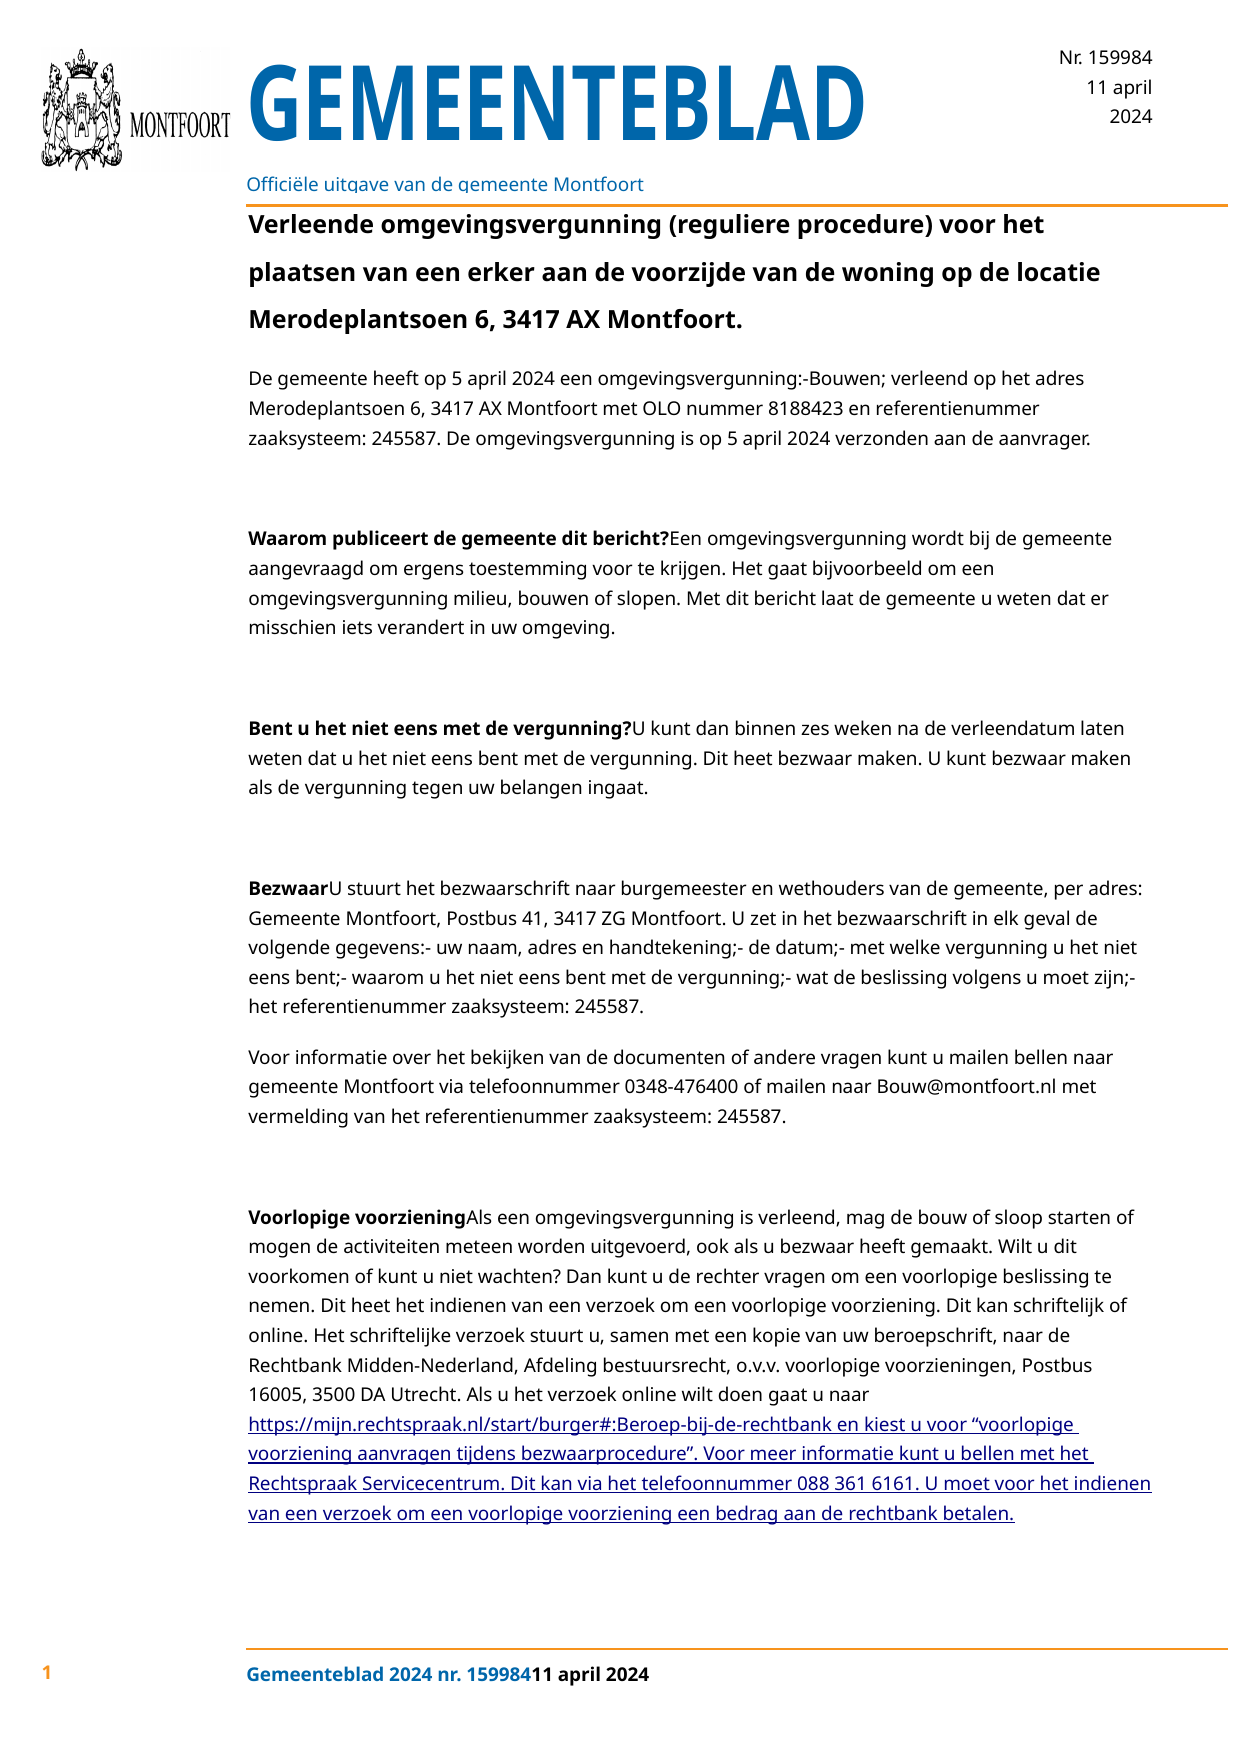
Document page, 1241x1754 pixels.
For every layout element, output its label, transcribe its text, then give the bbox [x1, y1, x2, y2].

text Waarom publiceert de gemeente dit bericht?Een omgevingsvergunning wordt bij de gemeente aangevraagd om ergens toestemming voor te krijgen. Het gaat bijvoorbeeld om een omgevingsvergunning milieu, bouwen of slopen. Met dit bericht laat de gemeente u weten dat er misschien iets verandert in uw omgeving. [248, 526, 1152, 640]
text Bent u het niet eens met de vergunning?U kunt dan binnen zes weken na de verleendatum laten weten dat u het niet eens bent met de vergunning. Dit heet bezwaar maken. U kunt bezwaar maken als de vergunning tegen uw belangen ingaat. [248, 715, 1152, 800]
text Voorlopige voorzieningAls een omgevingsvergunning is verleend, mag de bouw of sloop starten of mogen de activiteiten meteen worden uitgevoerd, ook als u bezwaar heeft gemaakt. Wilt u dit voorkomen of kunt u niet wachten? Dan kunt u de rechter vragen om een voorlopige beslissing te nemen. Dit heet het indienen van een verzoek om een voorlopige voorziening. Dit kan schriftelijk of online. Het schriftelijke verzoek stuurt u, samen met een kopie van uw beroepschrift, naar de Rechtbank Midden-Nederland, Afdeling bestuursrecht, o.v.v. voorlopige voorzieningen, Postbus 16005, 3500 DA Utrecht. Als u het verzoek online wilt doen gaat u naar https://mijn.rechtspraak.nl/start/burger#:Beroep-bij-de-rechtbank en kiest u voor “voorlopige voorziening aanvragen tijdens bezwaarprocedure”. Voor meer informatie kunt u bellen met het Rechtspraak Servicecentrum. Dit kan via het telefoonnummer 088 361 6161. U moet voor het indienen [248, 1204, 1152, 1492]
text Voor informatie over het bekijken van de documenten of andere vragen kunt u mailen bellen naar gemeente Montfoort via telefoonnummer 0348-476400 of mailen naar Bouw@montfoort.nl met vermelding van het referentienummer zaaksysteem: 245587. [248, 1044, 1152, 1129]
text De gemeente heeft op 5 april 2024 een omgevingsvergunning:-Bouwen; verleend op het adres Merodeplantsoen 6, 3417 AX Montfoort met OLO nummer 8188423 en referentienummer zaaksysteem: 245587. De omgevingsvergunning is op 5 april 2024 verzonden aan de aanvrager. [248, 366, 1152, 450]
text van een verzoek om een voorlopige voorziening een bedrag aan de rechtbank betalen. [248, 1493, 1152, 1525]
picture [41, 47, 231, 172]
text Verleende omgevingsvergunning (reguliere procedure) voor het plaatsen van een erker aan de voorzijde van de woning op de locatie Merodeplantsoen 6, 3417 AX Montfoort. [248, 207, 1152, 336]
text BezwaarU stuurt het bezwaarschrift naar burgemeester en wethouders van de gemeente, per adres: Gemeente Montfoort, Postbus 41, 3417 ZG Montfoort. U zet in het bezwaarschrift in elk geval de volgende gegevens:- uw naam, adres en handtekening;- de datum;- met welke vergunning u het niet eens bent;- waarom u het niet eens bent met de vergunning;- wat de beslissing volgens u moet zijn;- het referentienummer zaaksysteem: 245587. [248, 875, 1152, 1019]
